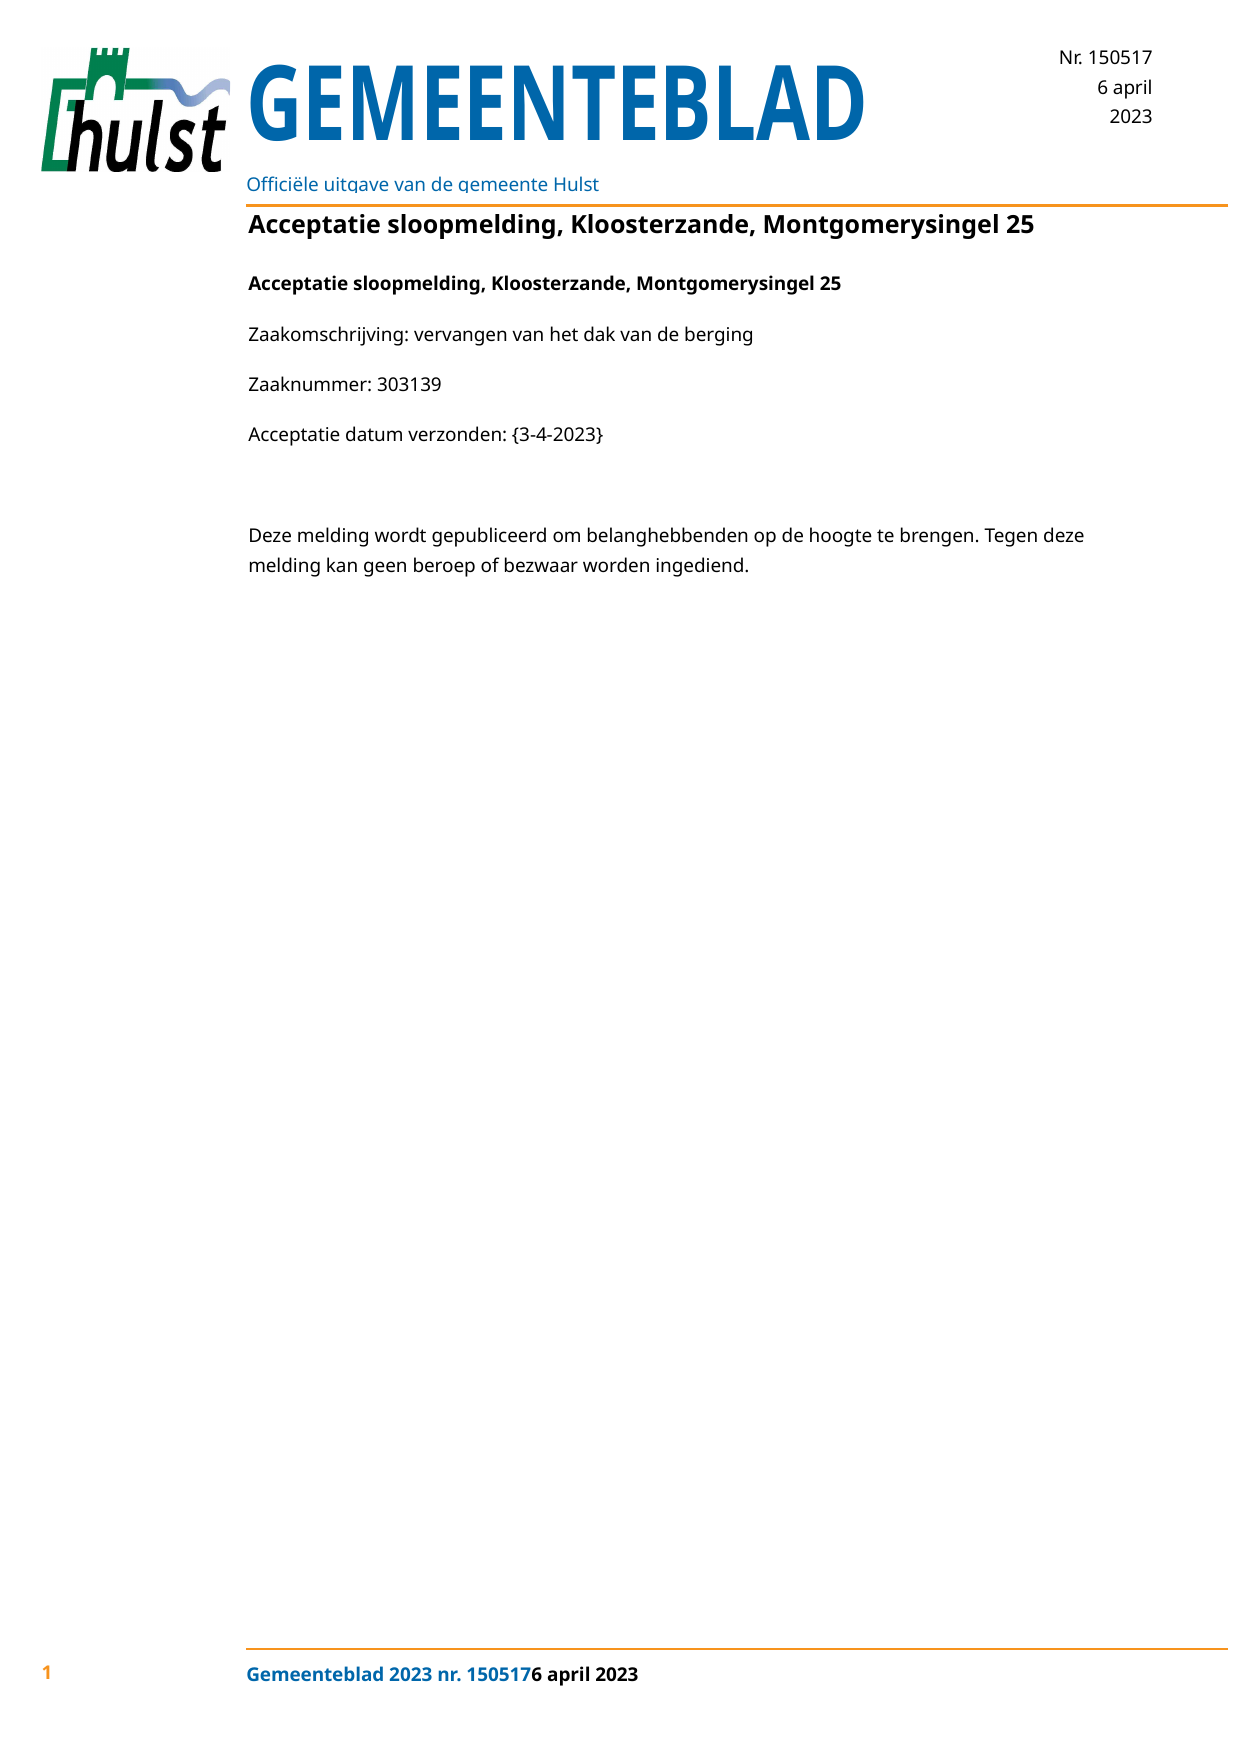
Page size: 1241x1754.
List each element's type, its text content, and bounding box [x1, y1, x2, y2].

text Deze melding wordt gepubliceerd om belanghebbenden op de hoogte te brengen. Tegen deze melding kan geen beroep of bezwaar worden ingediend. [248, 522, 1152, 578]
text Zaakomschrijving: vervangen van het dak van de berging [248, 321, 1152, 346]
text Acceptatie datum verzonden: {3-4-2023} [248, 422, 1152, 447]
picture [41, 47, 231, 172]
text Acceptatie sloopmelding, Kloosterzande, Montgomerysingel 25 [248, 270, 1152, 296]
text Zaaknummer: 303139 [248, 371, 1152, 397]
text Acceptatie sloopmelding, Kloosterzande, Montgomerysingel 25 [248, 207, 1152, 241]
